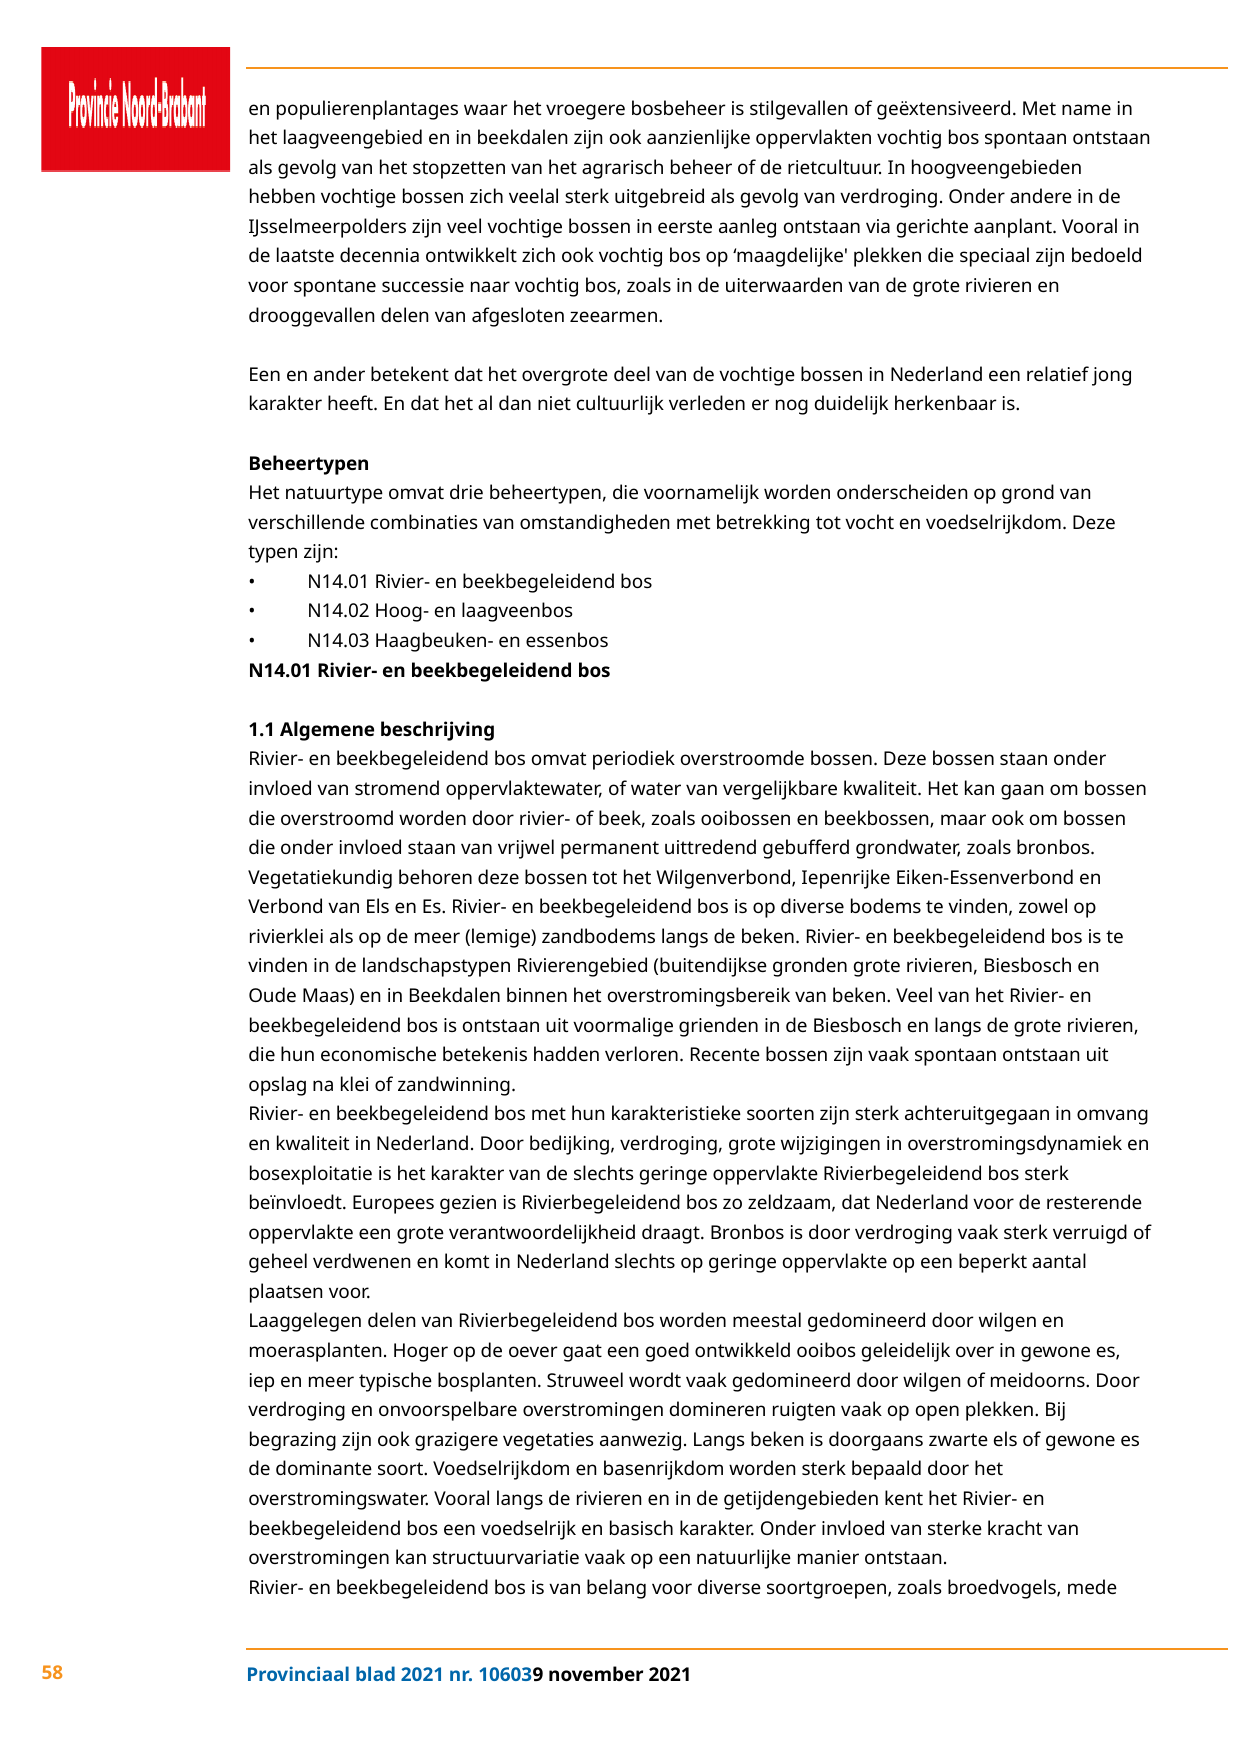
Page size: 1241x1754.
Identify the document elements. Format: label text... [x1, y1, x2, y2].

list N14.01 Rivier- en beekbegeleidend bos [248, 568, 1152, 594]
text Het natuurtype omvat drie beheertypen, die voornamelijk worden onderscheiden op grond van verschillende combinaties van omstandigheden met betrekking tot vocht en voedselrijkdom. Deze typen zijn: [248, 479, 1152, 564]
text en populierenplantages waar het vroegere bosbeheer is stilgevallen of geëxtensiveerd. Met name in het laagveengebied en in beekdalen zijn ook aanzienlijke oppervlakten vochtig bos spontaan ontstaan als gevolg van het stopzetten van het agrarisch beheer of de rietcultuur. In hoogveengebieden hebben vochtige bossen zich veelal sterk uitgebreid als gevolg van verdroging. Onder andere in de IJsselmeerpolders zijn veel vochtige bossen in eerste aanleg ontstaan via gerichte aanplant. Vooral in de laatste decennia ontwikkelt zich ook vochtig bos op ‘maagdelijke' plekken die speciaal zijn bedoeld voor spontane successie naar vochtig bos, zoals in de uiterwaarden van de grote rivieren en drooggevallen delen van afgesloten zeearmen. [248, 95, 1152, 328]
picture [41, 47, 231, 172]
list N14.02 Hoog- en laagveenbos [248, 598, 1152, 623]
list N14.03 Haagbeuken- en essenbos [248, 627, 1152, 653]
text Beheertypen [248, 450, 1152, 476]
text Rivier- en beekbegeleidend bos omvat periodiek overstroomde bossen. Deze bossen staan onder invloed van stromend oppervlaktewater, of water van vergelijkbare kwaliteit. Het kan gaan om bossen die overstroomd worden door rivier- of beek, zoals ooibossen en beekbossen, maar ook om bossen die onder invloed staan van vrijwel permanent uittredend gebufferd grondwater, zoals bronbos. Vegetatiekundig behoren deze bossen tot het Wilgenverbond, Iepenrijke Eiken-Essenverbond en Verbond van Els en Es. Rivier- en beekbegeleidend bos is op diverse bodems te vinden, zowel op rivierklei als op de meer (lemige) zandbodems langs de beken. Rivier- en beekbegeleidend bos is te vinden in de landschapstypen Rivierengebied (buitendijkse gronden grote rivieren, Biesbosch en Oude Maas) en in Beekdalen binnen het overstromingsbereik van beken. Veel van het Rivier- en beekbegeleidend bos is ontstaan uit voormalige grienden in de Biesbosch en langs de grote rivieren, die hun economische betekenis hadden verloren. Recente bossen zijn vaak spontaan ontstaan uit opslag na klei of zandwinning. [248, 746, 1152, 1097]
text Laaggelegen delen van Rivierbegeleidend bos worden meestal gedomineerd door wilgen en moerasplanten. Hoger op de oever gaat een goed ontwikkeld ooibos geleidelijk over in gewone es, iep en meer typische bosplanten. Struweel wordt vaak gedomineerd door wilgen of meidoorns. Door verdroging en onvoorspelbare overstromingen domineren ruigten vaak op open plekken. Bij begrazing zijn ook grazigere vegetaties aanwezig. Langs beken is doorgaans zwarte els of gewone es de dominante soort. Voedselrijkdom en basenrijkdom worden sterk bepaald door het overstromingswater. Vooral langs de rivieren en in de getijdengebieden kent het Rivier- en beekbegeleidend bos een voedselrijk en basisch karakter. Onder invloed van sterke kracht van overstromingen kan structuurvariatie vaak op een natuurlijke manier ontstaan. [248, 1308, 1152, 1570]
text Rivier- en beekbegeleidend bos met hun karakteristieke soorten zijn sterk achteruitgegaan in omvang en kwaliteit in Nederland. Door bedijking, verdroging, grote wijzigingen in overstromingsdynamiek en bosexploitatie is het karakter van de slechts geringe oppervlakte Rivierbegeleidend bos sterk beïnvloedt. Europees gezien is Rivierbegeleidend bos zo zeldzaam, dat Nederland voor de resterende oppervlakte een grote verantwoordelijkheid draagt. Bronbos is door verdroging vaak sterk verruigd of geheel verdwenen en komt in Nederland slechts op geringe oppervlakte op een beperkt aantal plaatsen voor. [248, 1101, 1152, 1304]
text N14.01 Rivier- en beekbegeleidend bos [248, 657, 1152, 683]
text Een en ander betekent dat het overgrote deel van de vochtige bossen in Nederland een relatief jong karakter heeft. En dat het al dan niet cultuurlijk verleden er nog duidelijk herkenbaar is. [248, 361, 1152, 416]
text Rivier- en beekbegeleidend bos is van belang voor diverse soortgroepen, zoals broedvogels, mede [248, 1574, 1152, 1600]
text 1.1 Algemene beschrijving [248, 716, 1152, 742]
